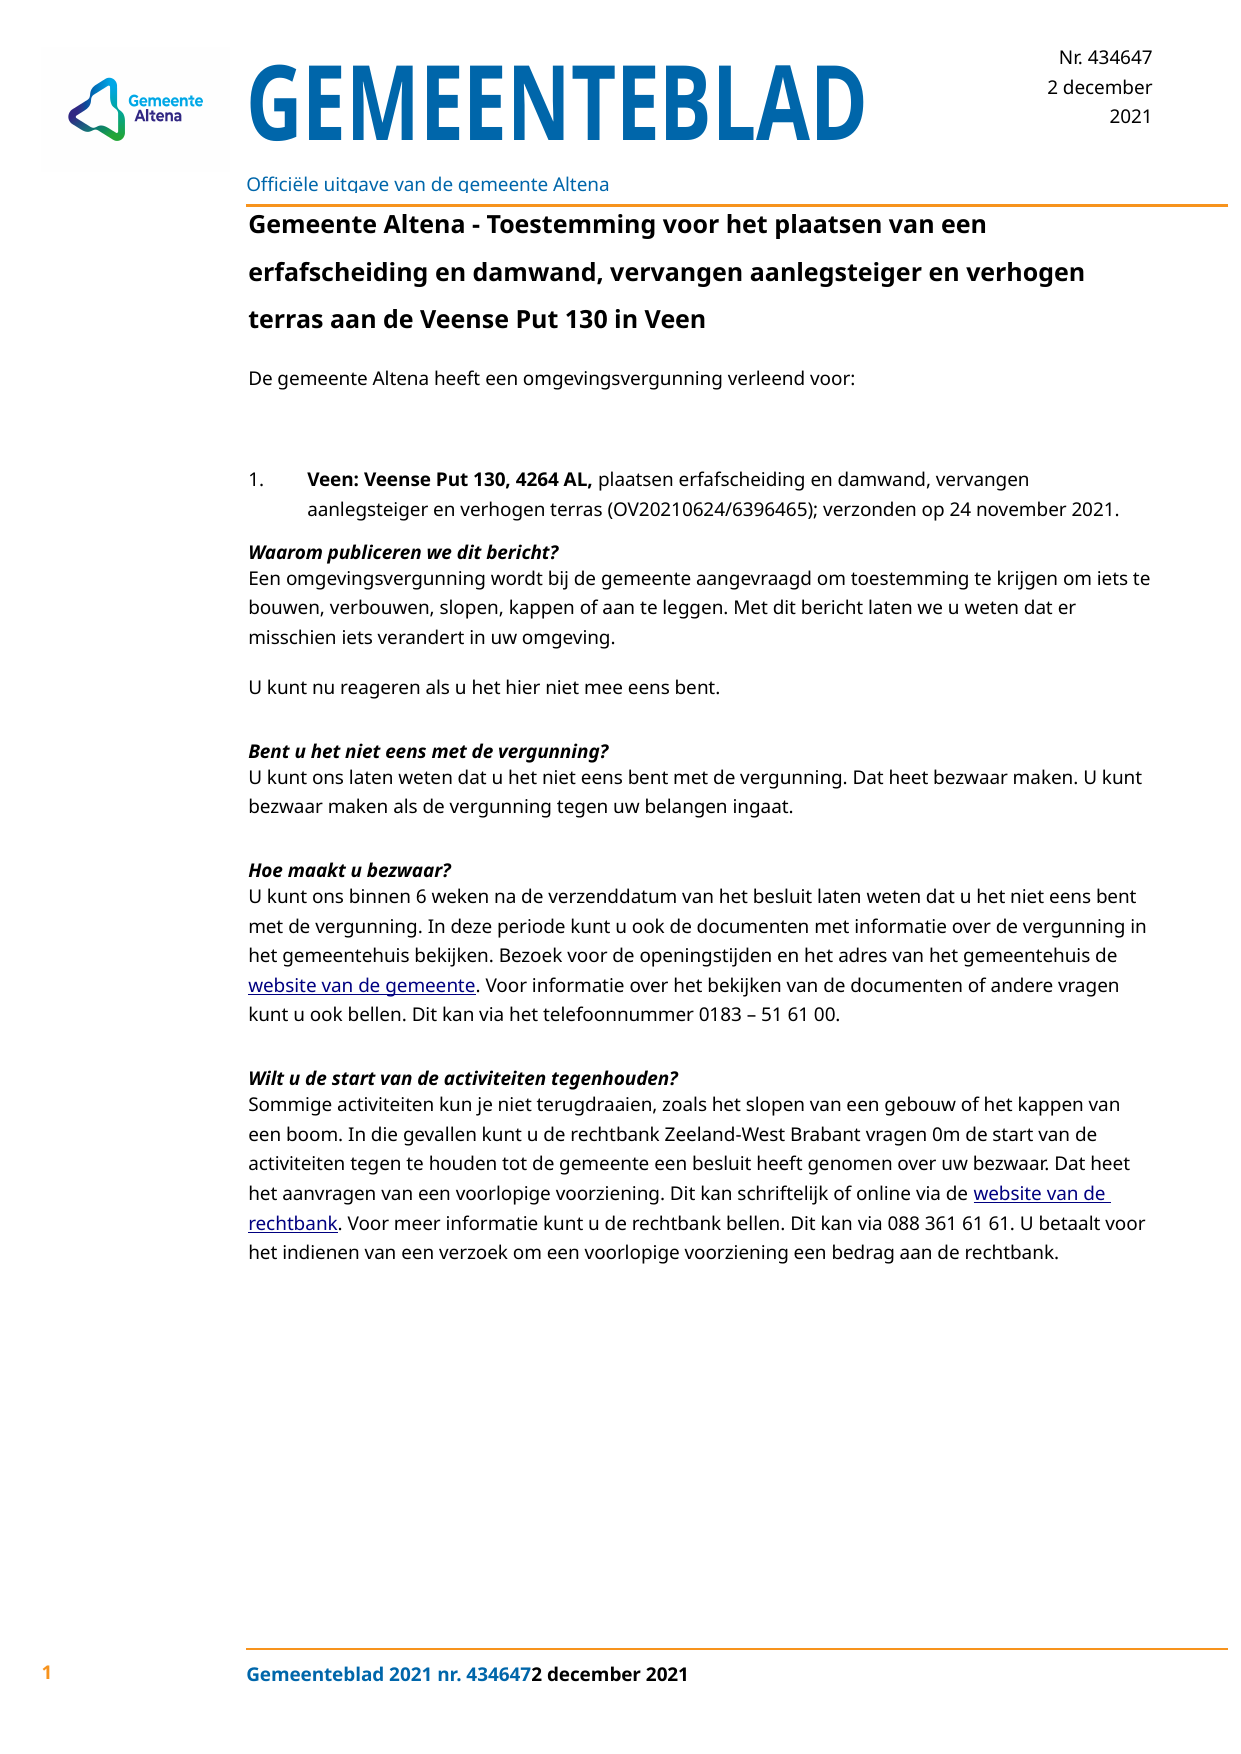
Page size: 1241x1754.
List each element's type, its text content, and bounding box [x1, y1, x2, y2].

text U kunt ons binnen 6 weken na de verzenddatum van het besluit laten weten dat u het niet eens bent met de vergunning. In deze periode kunt u ook de documenten met informatie over de vergunning in het gemeentehuis bekijken. Bezoek voor de openingstijden en het adres van het gemeentehuis de website van de gemeente. Voor informatie over het bekijken van de documenten of andere vragen kunt u ook bellen. Dit kan via het telefoonnummer 0183 – 51 61 00. [248, 883, 1152, 1027]
text Sommige activiteiten kun je niet terugdraaien, zoals het slopen van een gebouw of het kappen van een boom. In die gevallen kunt u de rechtbank Zeeland-West Brabant vragen 0m de start van de activiteiten tegen te houden tot de gemeente een besluit heeft genomen over uw bezwaar. Dat heet het aanvragen van een voorlopige voorziening. Dit kan schriftelijk of online via de website van de rechtbank. Voor meer informatie kunt u de rechtbank bellen. Dit kan via 088 361 61 61. U betaalt voor het indienen van een verzoek om een voorlopige voorziening een bedrag aan de rechtbank. [248, 1091, 1152, 1265]
text U kunt nu reageren als u het hier niet mee eens bent. [248, 674, 1152, 700]
text Hoe maakt u bezwaar? [248, 858, 1152, 883]
list Veen: Veense Put 130, 4264 AL, plaatsen erfafscheiding en damwand, vervangen aanlegsteiger en verhogen terras (OV20210624/6396465); verzonden op 24 november 2021. [248, 466, 1152, 522]
text Bent u het niet eens met de vergunning? [248, 738, 1152, 764]
text U kunt ons laten weten dat u het niet eens bent met de vergunning. Dat heet bezwaar maken. U kunt bezwaar maken als de vergunning tegen uw belangen ingaat. [248, 764, 1152, 819]
text Gemeente Altena - Toestemming voor het plaatsen van een erfafscheiding en damwand, vervangen aanlegsteiger en verhogen terras aan de Veense Put 130 in Veen [248, 207, 1152, 336]
text Wilt u de start van de activiteiten tegenhouden? [248, 1066, 1152, 1091]
text Waarom publiceren we dit bericht? [248, 539, 1152, 565]
picture [41, 47, 231, 172]
text De gemeente Altena heeft een omgevingsvergunning verleend voor: [248, 366, 1152, 391]
text Een omgevingsvergunning wordt bij de gemeente aangevraagd om toestemming te krijgen om iets te bouwen, verbouwen, slopen, kappen of aan te leggen. Met dit bericht laten we u weten dat er misschien iets verandert in uw omgeving. [248, 565, 1152, 650]
